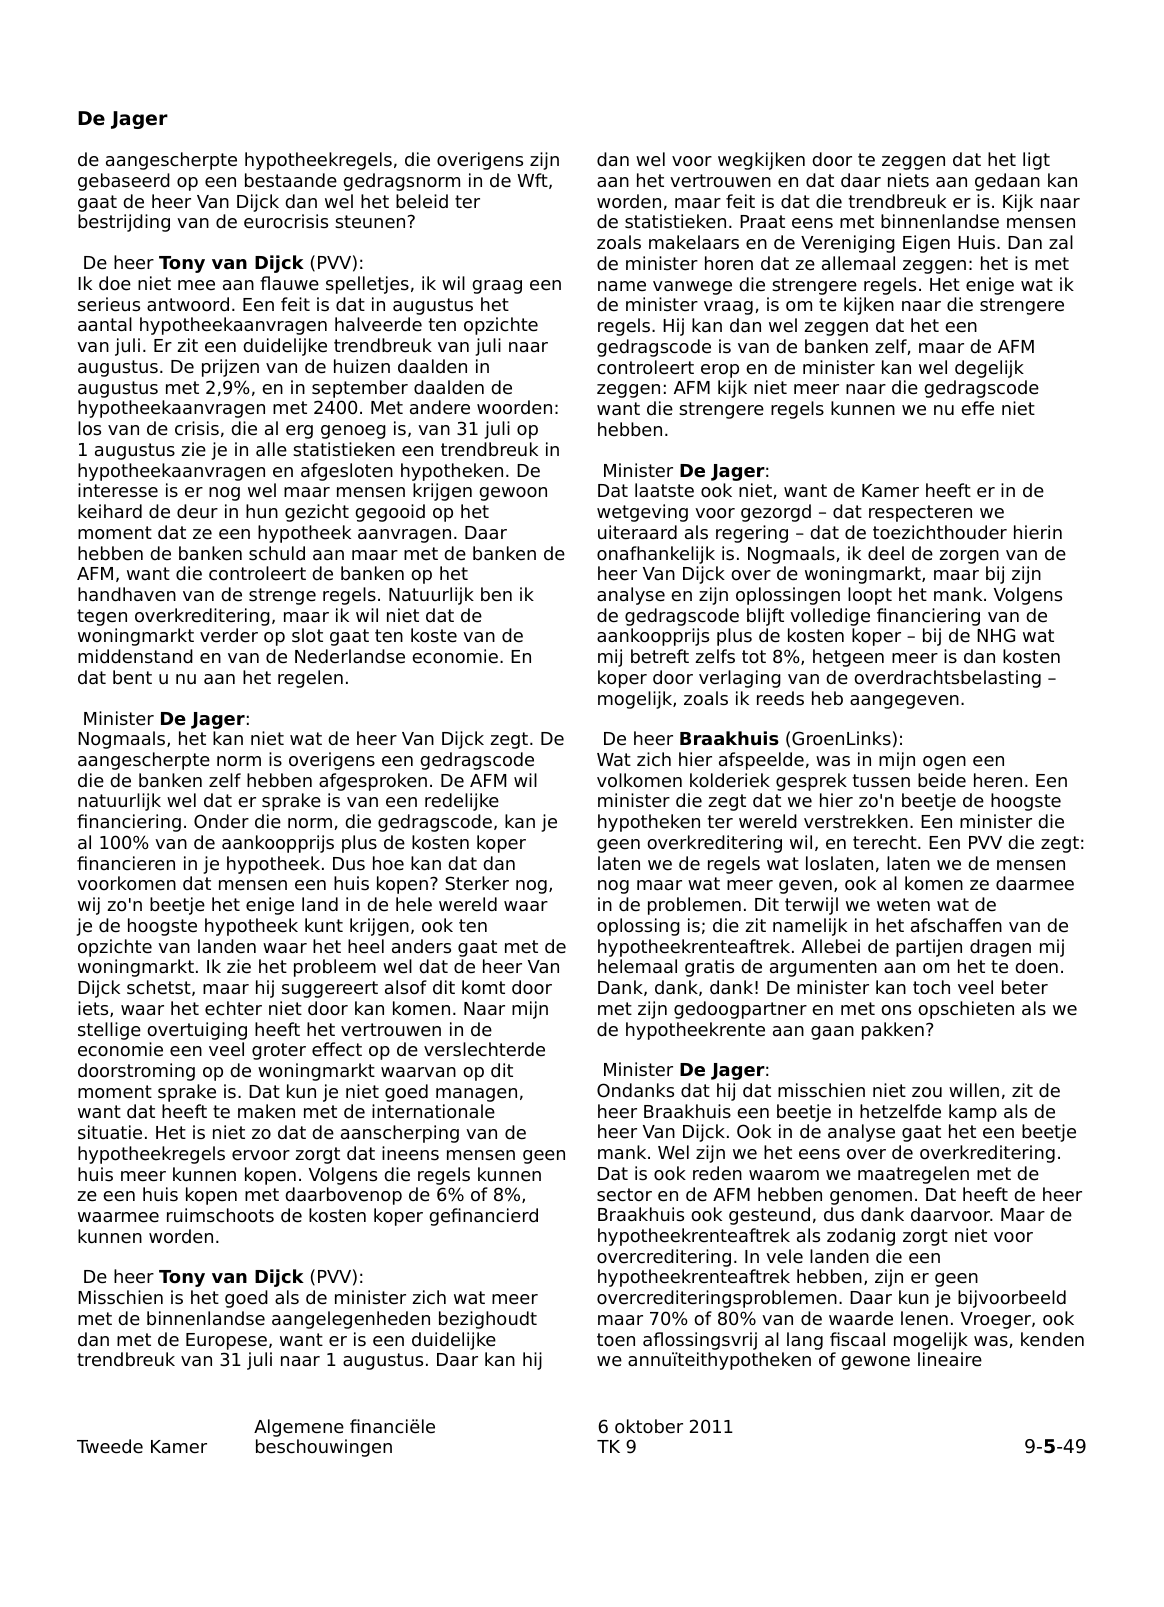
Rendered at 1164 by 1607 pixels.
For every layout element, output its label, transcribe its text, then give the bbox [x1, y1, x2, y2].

text Nogmaals, het kan niet wat de heer Van Dijck zegt. De aangescherpte norm is overigens een gedragscode die de banken zelf hebben afgesproken. De AFM wil natuurlijk wel dat er sprake is van een redelijke financiering. Onder die norm, die gedragscode, kan je al 100% van de aankoopprijs plus de kosten koper financieren in je hypotheek. Dus hoe kan dat dan voorkomen dat mensen een huis kopen? Sterker nog, wij zo'n beetje het enige land in de hele wereld waar je de hoogste hypotheek kunt krijgen, ook ten opzichte van landen waar het heel anders gaat met de woningmarkt. Ik zie het probleem wel dat de heer Van Dijck schetst, maar hij suggereert alsof dit komt door iets, waar het echter niet door kan komen. Naar mijn stellige overtuiging heeft het vertrouwen in de economie een veel groter effect op de verslechterde doorstroming op de woningmarkt waarvan op dit moment sprake is. Dat kun je niet goed managen, want dat heeft te maken met de internationale situatie. Het is niet zo dat de aanscherping van de hypotheekregels ervoor zorgt dat ineens mensen geen huis meer kunnen kopen. Volgens die regels kunnen ze een huis kopen met daarbovenop de 6% of 8%, waarmee ruimschoots de kosten koper gefinancierd kunnen worden. [77, 729, 567, 1247]
text de aangescherpte hypotheekregels, die overigens zijn gebaseerd op een bestaande gedragsnorm in de Wft, gaat de heer Van Dijck dan wel het beleid ter bestrijding van de eurocrisis steunen? [77, 150, 567, 233]
text dan wel voor wegkijken door te zeggen dat het ligt aan het vertrouwen en dat daar niets aan gedaan kan worden, maar feit is dat die trendbreuk er is. Kijk naar de statistieken. Praat eens met binnenlandse mensen zoals makelaars en de Vereniging Eigen Huis. Dan zal de minister horen dat ze allemaal zeggen: het is met name vanwege die strengere regels. Het enige wat ik de minister vraag, is om te kijken naar die strengere regels. Hij kan dan wel zeggen dat het een gedragscode is van de banken zelf, maar de AFM controleert erop en de minister kan wel degelijk zeggen: AFM kijk niet meer naar die gedragscode want die strengere regels kunnen we nu effe niet hebben. [596, 150, 1087, 440]
text De heer Tony van Dijck (PVV): [77, 1267, 567, 1288]
text Minister De Jager: [77, 708, 567, 729]
text Ik doe niet mee aan flauwe spelletjes, ik wil graag een serieus antwoord. Een feit is dat in augustus het aantal hypotheekaanvragen halveerde ten opzichte van juli. Er zit een duidelijke trendbreuk van juli naar augustus. De prijzen van de huizen daalden in augustus met 2,9%, en in september daalden de hypotheekaanvragen met 2400. Met andere woorden: los van de crisis, die al erg genoeg is, van 31 juli op 1 augustus zie je in alle statistieken een trendbreuk in hypotheekaanvragen en afgesloten hypotheken. De interesse is er nog wel maar mensen krijgen gewoon keihard de deur in hun gezicht gegooid op het moment dat ze een hypotheek aanvragen. Daar hebben de banken schuld aan maar met de banken de AFM, want die controleert de banken op het handhaven van de strenge regels. Natuurlijk ben ik tegen overkreditering, maar ik wil niet dat de woningmarkt verder op slot gaat ten koste van de middenstand en van de Nederlandse economie. En dat bent u nu aan het regelen. [77, 274, 567, 688]
text Ondanks dat hij dat misschien niet zou willen, zit de heer Braakhuis een beetje in hetzelfde kamp als de heer Van Dijck. Ook in de analyse gaat het een beetje mank. Wel zijn we het eens over de overkreditering. Dat is ook reden waarom we maatregelen met de sector en de AFM hebben genomen. Dat heeft de heer Braakhuis ook gesteund, dus dank daarvoor. Maar de hypotheekrenteaftrek als zodanig zorgt niet voor overcreditering. In vele landen die een hypotheekrenteaftrek hebben, zijn er geen overcrediteringsproblemen. Daar kun je bijvoorbeeld maar 70% of 80% van de waarde lenen. Vroeger, ook toen aflossingsvrij al lang fiscaal mogelijk was, kenden we annuïteithypotheken of gewone lineaire [596, 1081, 1087, 1371]
text De heer Tony van Dijck (PVV): [77, 253, 567, 274]
text De heer Braakhuis (GroenLinks): [596, 729, 1087, 750]
text Minister De Jager: [596, 1060, 1087, 1081]
text Minister De Jager: [596, 460, 1087, 481]
text Misschien is het goed als de minister zich wat meer met de binnenlandse aangelegenheden bezighoudt dan met de Europese, want er is een duidelijke trendbreuk van 31 juli naar 1 augustus. Daar kan hij [77, 1288, 567, 1371]
text Wat zich hier afspeelde, was in mijn ogen een volkomen kolderiek gesprek tussen beide heren. Een minister die zegt dat we hier zo'n beetje de hoogste hypotheken ter wereld verstrekken. Een minister die geen overkreditering wil, en terecht. Een PVV die zegt: laten we de regels wat loslaten, laten we de mensen nog maar wat meer geven, ook al komen ze daarmee in de problemen. Dit terwijl we weten wat de oplossing is; die zit namelijk in het afschaffen van de hypotheekrenteaftrek. Allebei de partijen dragen mij helemaal gratis de argumenten aan om het te doen. Dank, dank, dank! De minister kan toch veel beter met zijn gedoogpartner en met ons opschieten als we de hypotheekrente aan gaan pakken? [596, 750, 1087, 1040]
text Dat laatste ook niet, want de Kamer heeft er in de wetgeving voor gezorgd – dat respecteren we uiteraard als regering – dat de toezichthouder hierin onafhankelijk is. Nogmaals, ik deel de zorgen van de heer Van Dijck over de woningmarkt, maar bij zijn analyse en zijn oplossingen loopt het mank. Volgens de gedragscode blijft volledige financiering van de aankoopprijs plus de kosten koper – bij de NHG wat mij betreft zelfs tot 8%, hetgeen meer is dan kosten koper door verlaging van de overdrachtsbelasting – mogelijk, zoals ik reeds heb aangegeven. [596, 481, 1087, 709]
